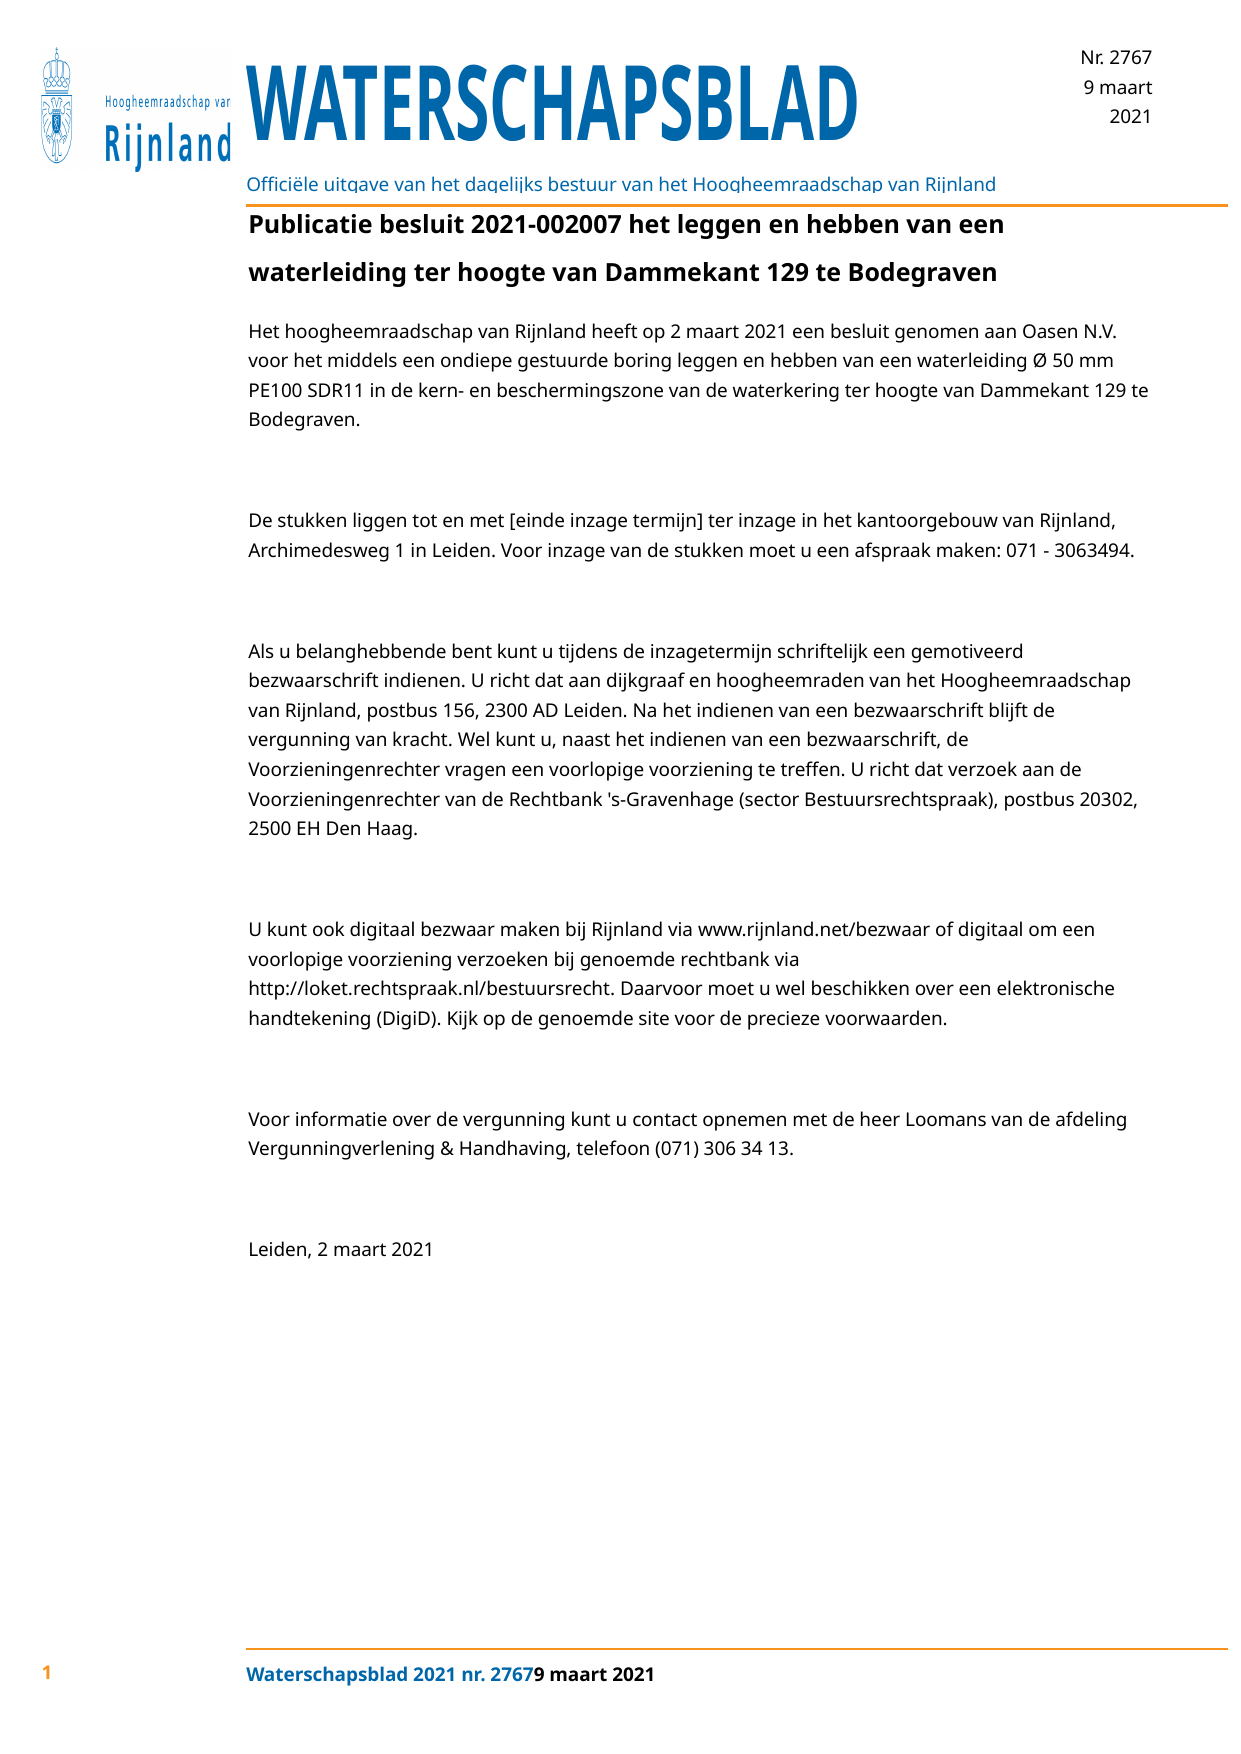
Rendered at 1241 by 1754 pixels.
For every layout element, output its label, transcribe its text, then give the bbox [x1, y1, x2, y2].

text Als u belanghebbende bent kunt u tijdens de inzagetermijn schriftelijk een gemotiveerd bezwaarschrift indienen. U richt dat aan dijkgraaf en hoogheemraden van het Hoogheemraadschap van Rijnland, postbus 156, 2300 AD Leiden. Na het indienen van een bezwaarschrift blijft de vergunning van kracht. Wel kunt u, naast het indienen van een bezwaarschrift, de Voorzieningenrechter vragen een voorlopige voorziening te treffen. U richt dat verzoek aan de Voorzieningenrechter van de Rechtbank 's-Gravenhage (sector Bestuursrechtspraak), postbus 20302, 2500 EH Den Haag. [248, 638, 1152, 841]
picture [41, 47, 231, 172]
text Het hoogheemraadschap van Rijnland heeft op 2 maart 2021 een besluit genomen aan Oasen N.V. voor het middels een ondiepe gestuurde boring leggen en hebben van een waterleiding Ø 50 mm PE100 SDR11 in de kern- en beschermingszone van de waterkering ter hoogte van Dammekant 129 te Bodegraven. [248, 318, 1152, 432]
text Leiden, 2 maart 2021 [248, 1236, 1152, 1262]
text Voor informatie over de vergunning kunt u contact opnemen met de heer Loomans van de afdeling Vergunningverlening & Handhaving, telefoon (071) 306 34 13. [248, 1106, 1152, 1161]
text Publicatie besluit 2021-002007 het leggen en hebben van een waterleiding ter hoogte van Dammekant 129 te Bodegraven [248, 207, 1152, 288]
text De stukken liggen tot en met [einde inzage termijn] ter inzage in het kantoorgebouw van Rijnland, Archimedesweg 1 in Leiden. Voor inzage van de stukken moet u een afspraak maken: 071 - 3063494. [248, 507, 1152, 563]
text U kunt ook digitaal bezwaar maken bij Rijnland via www.rijnland.net/bezwaar of digitaal om een voorlopige voorziening verzoeken bij genoemde rechtbank via http://loket.rechtspraak.nl/bestuursrecht. Daarvoor moet u wel beschikken over een elektronische handtekening (DigiD). Kijk op de genoemde site voor de precieze voorwaarden. [248, 916, 1152, 1031]
